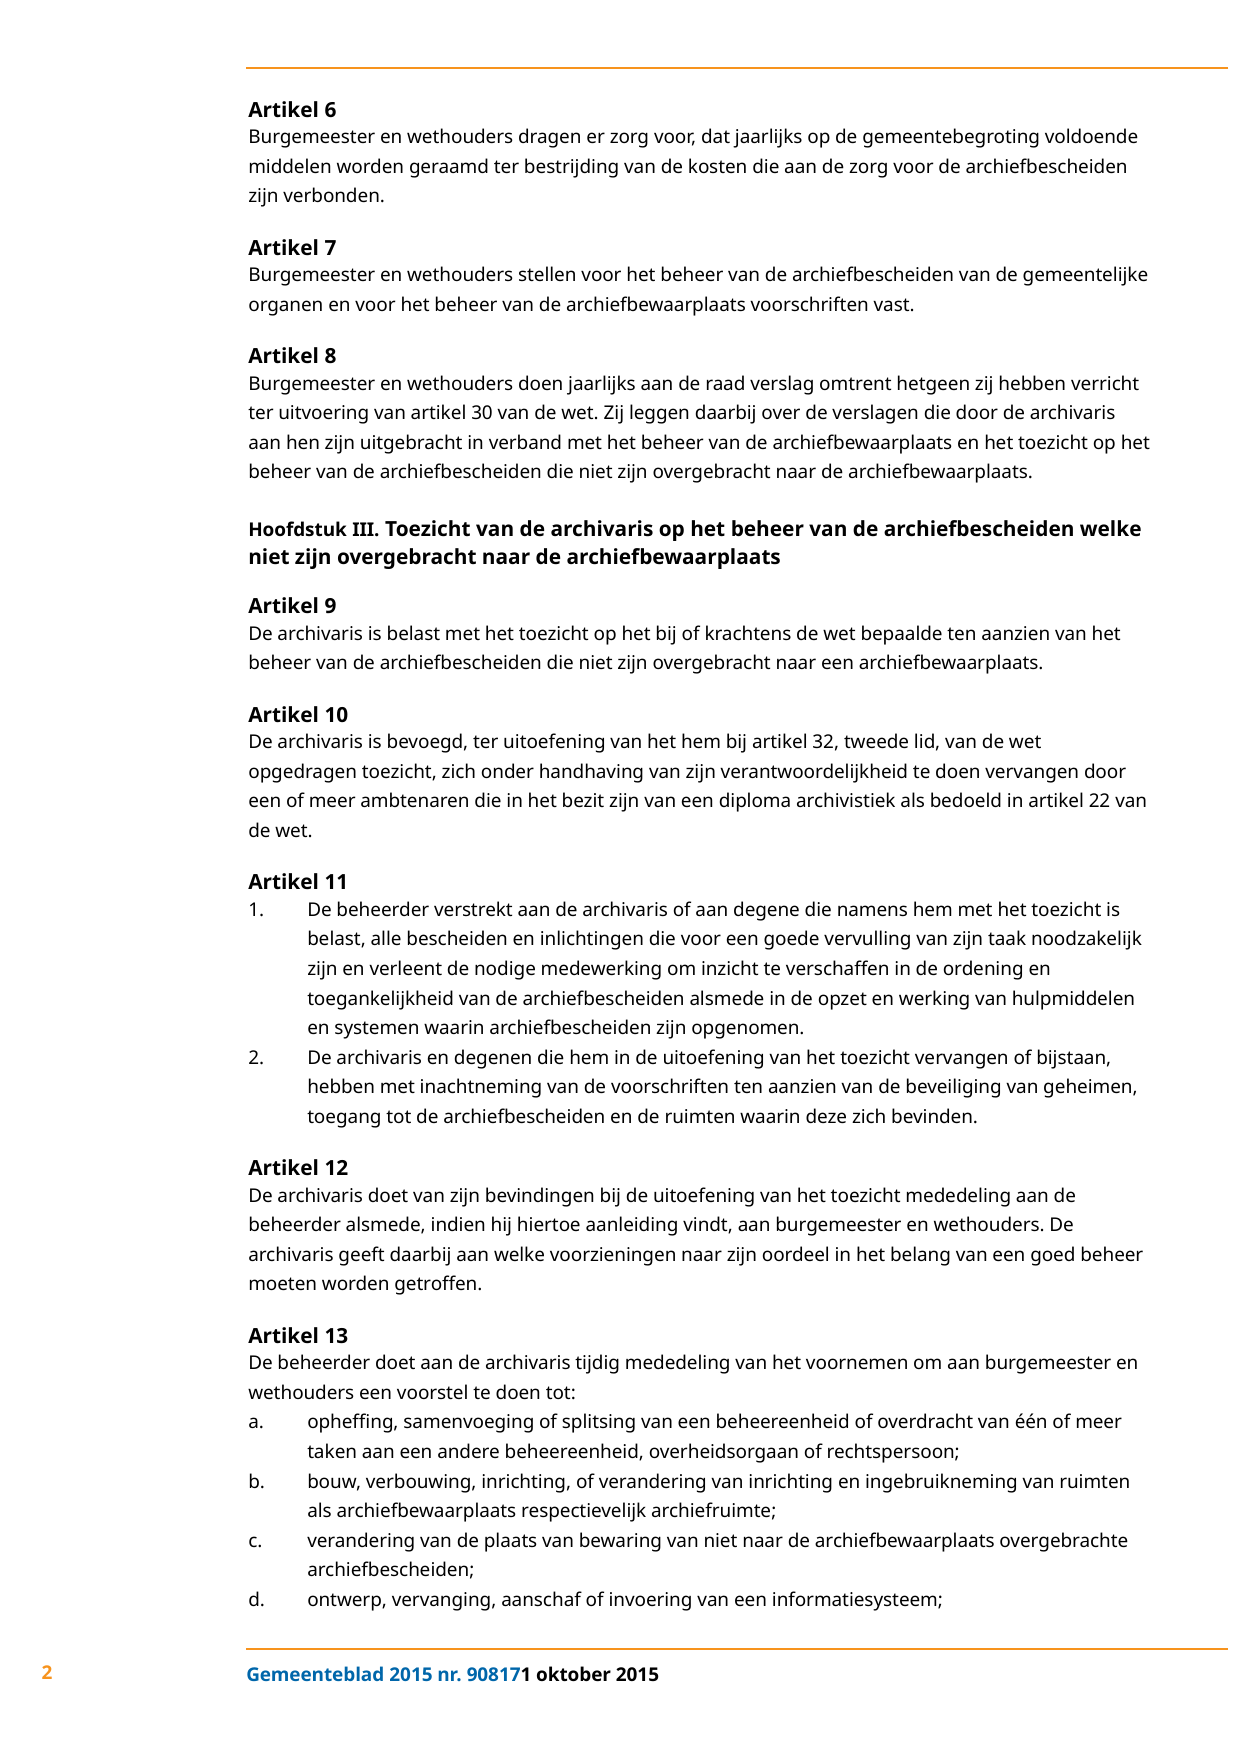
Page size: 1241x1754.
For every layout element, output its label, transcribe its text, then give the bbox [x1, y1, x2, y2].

text Artikel 7 [248, 233, 1152, 261]
list ontwerp, vervanging, aanschaf of invoering van een informatiesysteem; [248, 1586, 1152, 1612]
text Artikel 8 [248, 341, 1152, 370]
text Burgemeester en wethouders doen jaarlijks aan de raad verslag omtrent hetgeen zij hebben verricht ter uitvoering van artikel 30 van de wet. Zij leggen daarbij over de verslagen die door de archivaris aan hen zijn uitgebracht in verband met het beheer van de archiefbewaarplaats en het toezicht op het beheer van de archiefbescheiden die niet zijn overgebracht naar de archiefbewaarplaats. [248, 370, 1152, 484]
text Artikel 9 [248, 591, 1152, 620]
text Burgemeester en wethouders dragen er zorg voor, dat jaarlijks op de gemeentebegroting voldoende middelen worden geraamd ter bestrijding van de kosten die aan de zorg voor de archiefbescheiden zijn verbonden. [248, 123, 1152, 208]
picture [41, 47, 231, 172]
text Artikel 10 [248, 700, 1152, 728]
text De archivaris doet van zijn bevindingen bij de uitoefening van het toezicht mededeling aan de beheerder alsmede, indien hij hiertoe aanleiding vindt, aan burgemeester en wethouders. De archivaris geeft daarbij aan welke voorzieningen naar zijn oordeel in het belang van een goed beheer moeten worden getroffen. [248, 1182, 1152, 1296]
list bouw, verbouwing, inrichting, of verandering van inrichting en ingebruikneming van ruimten als archiefbewaarplaats respectievelijk archiefruimte; [248, 1468, 1152, 1523]
text De archivaris is bevoegd, ter uitoefening van het hem bij artikel 32, tweede lid, van de wet opgedragen toezicht, zich onder handhaving van zijn verantwoordelijkheid te doen vervangen door een of meer ambtenaren die in het bezit zijn van een diploma archivistiek als bedoeld in artikel 22 van de wet. [248, 728, 1152, 843]
text Artikel 12 [248, 1153, 1152, 1182]
text Hoofdstuk III. Toezicht van de archivaris op het beheer van de archiefbescheiden welke niet zijn overgebracht naar de archiefbewaarplaats [248, 514, 1152, 571]
list opheffing, samenvoeging of splitsing van een beheereenheid of overdracht van één of meer taken aan een andere beheereenheid, overheidsorgaan of rechtspersoon; [248, 1409, 1152, 1464]
list De archivaris en degenen die hem in de uitoefening van het toezicht vervangen of bijstaan, hebben met inachtneming van de voorschriften ten aanzien van de beveiliging van geheimen, toegang tot de archiefbescheiden en de ruimten waarin deze zich bevinden. [248, 1044, 1152, 1129]
text De archivaris is belast met het toezicht op het bij of krachtens de wet bepaalde ten aanzien van het beheer van de archiefbescheiden die niet zijn overgebracht naar een archiefbewaarplaats. [248, 620, 1152, 675]
text De beheerder doet aan de archivaris tijdig mededeling van het voornemen om aan burgemeester en wethouders een voorstel te doen tot: [248, 1349, 1152, 1405]
text Burgemeester en wethouders stellen voor het beheer van de archiefbescheiden van de gemeentelijke organen en voor het beheer van de archiefbewaarplaats voorschriften vast. [248, 261, 1152, 317]
text Artikel 13 [248, 1321, 1152, 1349]
text Artikel 6 [248, 95, 1152, 123]
list De beheerder verstrekt aan de archivaris of aan degene die namens hem met het toezicht is belast, alle bescheiden en inlichtingen die voor een goede vervulling van zijn taak noodzakelijk zijn en verleent de nodige medewerking om inzicht te verschaffen in de ordening en toegankelijkheid van de archiefbescheiden alsmede in de opzet en werking van hulpmiddelen en systemen waarin archiefbescheiden zijn opgenomen. [248, 896, 1152, 1040]
text Artikel 11 [248, 867, 1152, 896]
list verandering van de plaats van bewaring van niet naar de archiefbewaarplaats overgebrachte archiefbescheiden; [248, 1527, 1152, 1582]
